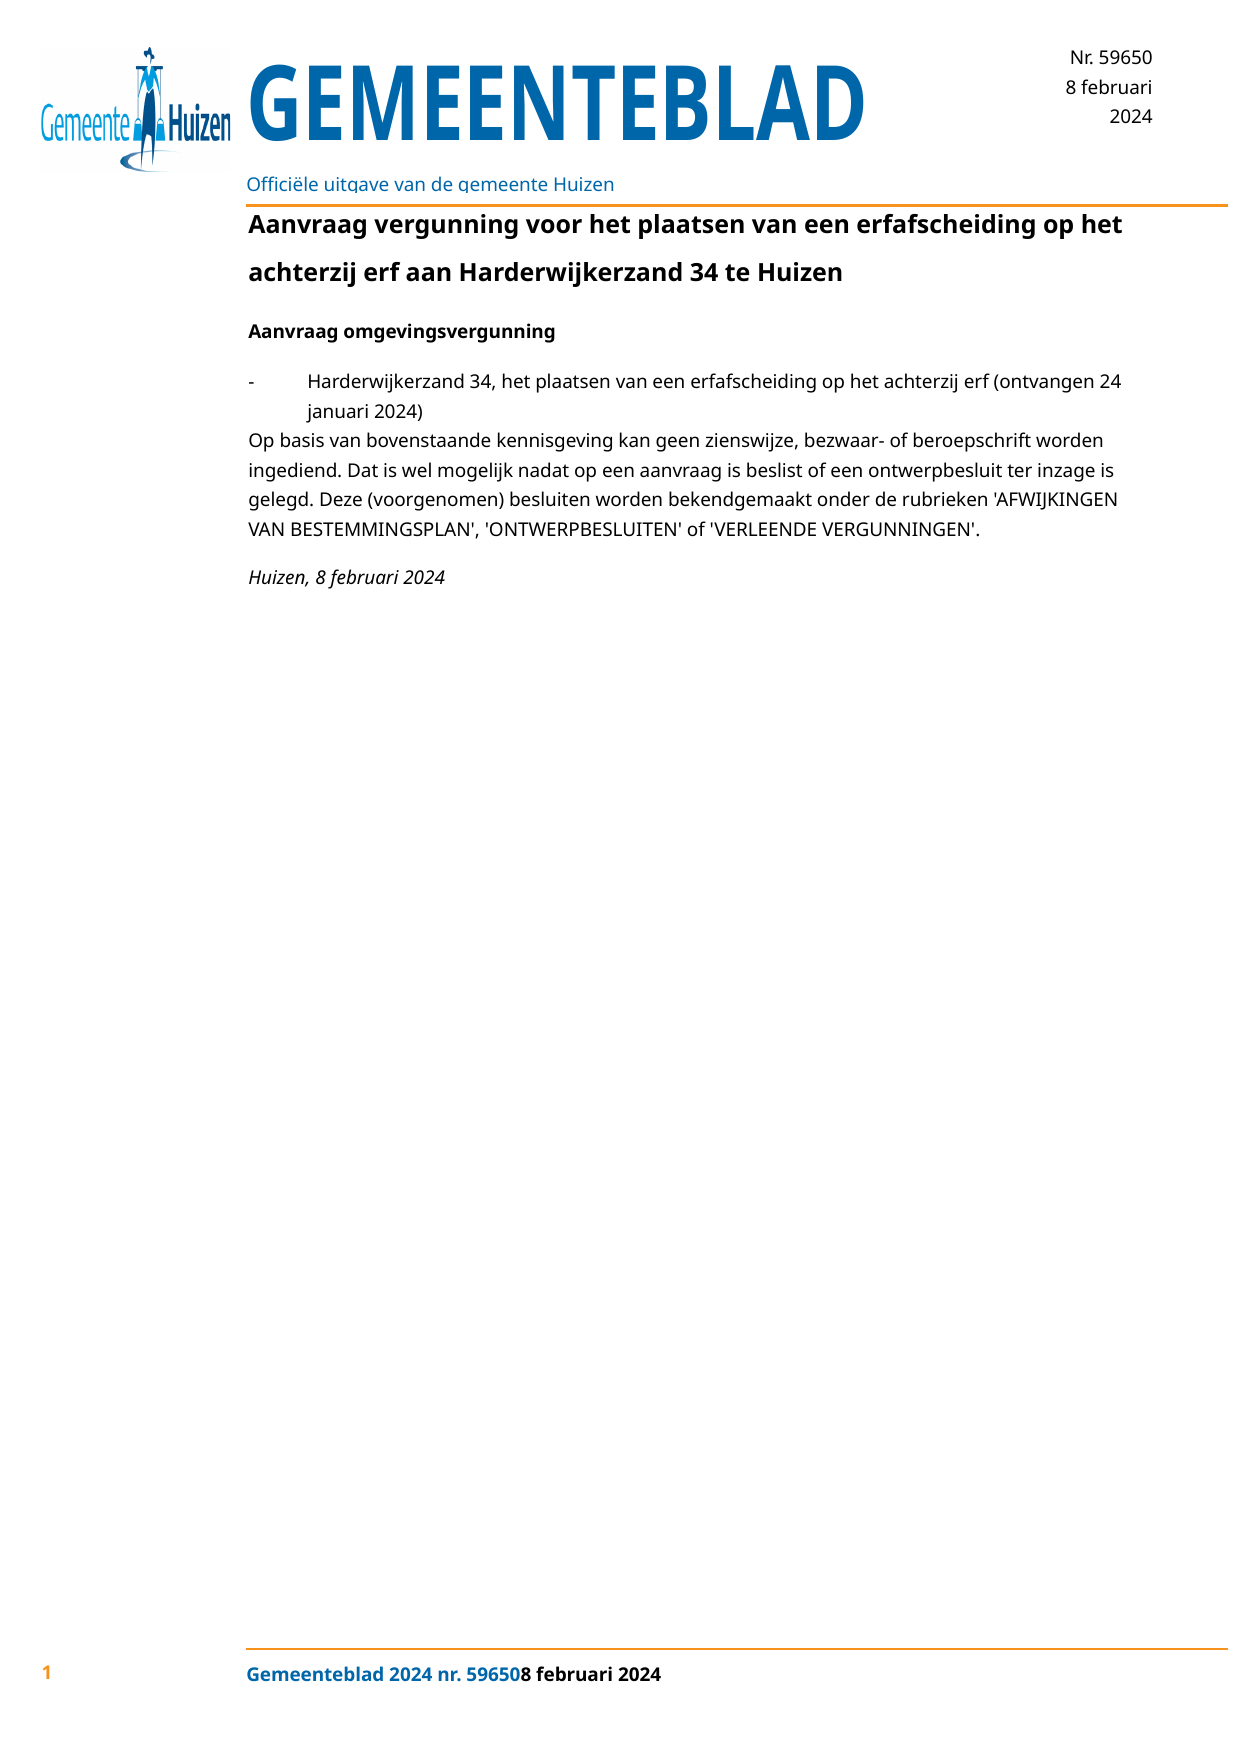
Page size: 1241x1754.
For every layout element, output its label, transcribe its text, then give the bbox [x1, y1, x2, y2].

list Harderwijkerzand 34, het plaatsen van een erfafscheiding op het achterzij erf (ontvangen 24 januari 2024) [248, 368, 1152, 424]
picture [41, 47, 231, 172]
text Aanvraag vergunning voor het plaatsen van een erfafscheiding op het achterzij erf aan Harderwijkerzand 34 te Huizen [248, 207, 1152, 288]
text Huizen, 8 februari 2024 [248, 564, 1152, 590]
text Aanvraag omgevingsvergunning [248, 318, 1152, 344]
text Op basis van bovenstaande kennisgeving kan geen zienswijze, bezwaar- of beroepschrift worden ingediend. Dat is wel mogelijk nadat op een aanvraag is beslist of een ontwerpbesluit ter inzage is gelegd. Deze (voorgenomen) besluiten worden bekendgemaakt onder de rubrieken 'AFWIJKINGEN VAN BESTEMMINGSPLAN', 'ONTWERPBESLUITEN' of 'VERLEENDE VERGUNNINGEN'. [248, 427, 1152, 542]
